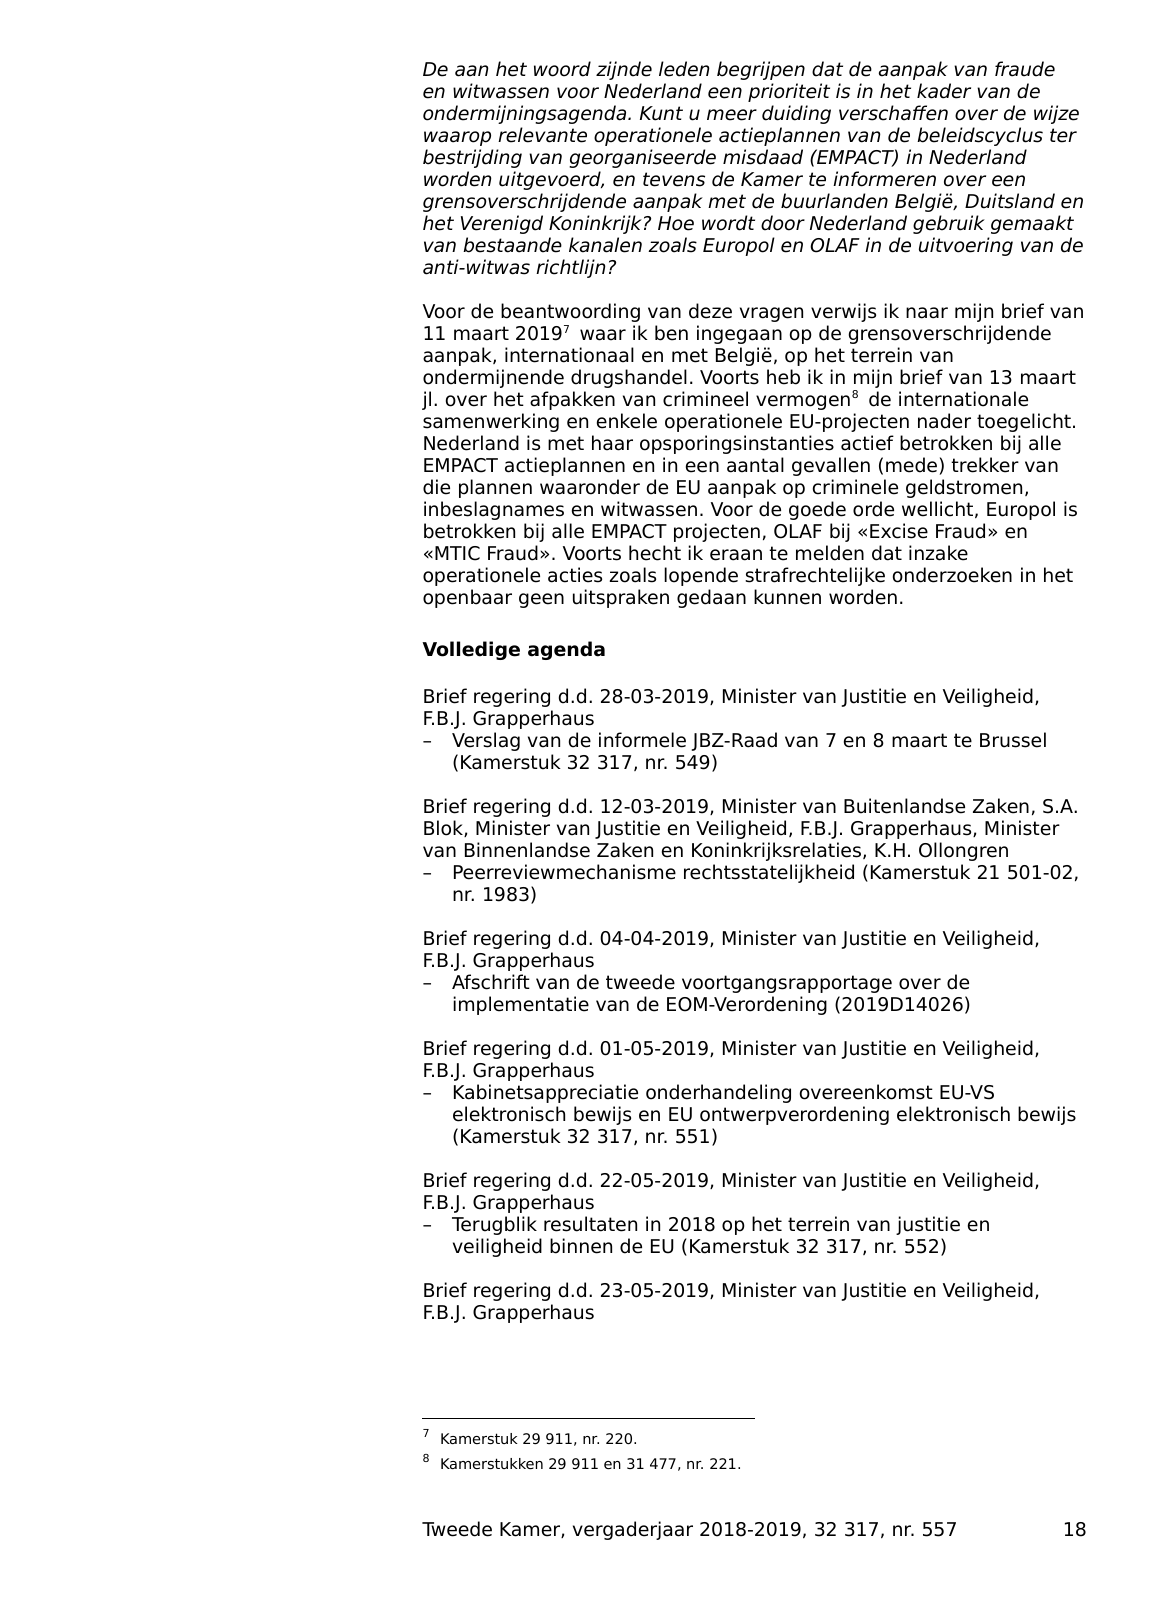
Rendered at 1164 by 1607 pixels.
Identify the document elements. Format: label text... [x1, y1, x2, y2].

text Kamerstukken 29 911 en 31 477, nr. 221. [422, 1452, 1087, 1474]
text – Kabinetsappreciatie onderhandeling overeenkomst EU-VS elektronisch bewijs en EU ontwerpverordening elektronisch bewijs (Kamerstuk 32 317, nr. 551) [422, 1082, 1087, 1148]
text Kamerstuk 29 911, nr. 220. [422, 1427, 1087, 1449]
text Brief regering d.d. 28-03-2019, Minister van Justitie en Veiligheid, F.B.J. Grapperhaus [422, 686, 1087, 730]
text Brief regering d.d. 04-04-2019, Minister van Justitie en Veiligheid, F.B.J. Grapperhaus [422, 928, 1087, 972]
text Brief regering d.d. 22-05-2019, Minister van Justitie en Veiligheid, F.B.J. Grapperhaus [422, 1170, 1087, 1214]
text De aan het woord zijnde leden begrijpen dat de aanpak van fraude en witwassen voor Nederland een prioriteit is in het kader van de ondermijningsagenda. Kunt u meer duiding verschaffen over de wijze waarop relevante operationele actieplannen van de beleidscyclus ter bestrijding van georganiseerde misdaad (EMPACT) in Nederland worden uitgevoerd, en tevens de Kamer te informeren over een grensoverschrijdende aanpak met de buurlanden België, Duitsland en het Verenigd Koninkrijk? Hoe wordt door Nederland gebruik gemaakt van bestaande kanalen zoals Europol en OLAF in de uitvoering van de anti-witwas richtlijn? [422, 59, 1087, 279]
text Brief regering d.d. 01-05-2019, Minister van Justitie en Veiligheid, F.B.J. Grapperhaus [422, 1038, 1087, 1082]
text – Afschrift van de tweede voortgangsrapportage over de implementatie van de EOM-Verordening (2019D14026) [422, 972, 1087, 1016]
text – Verslag van de informele JBZ-Raad van 7 en 8 maart te Brussel (Kamerstuk 32 317, nr. 549) [422, 730, 1087, 774]
text – Peerreviewmechanisme rechtsstatelijkheid (Kamerstuk 21 501-02, nr. 1983) [422, 862, 1087, 906]
text Voor de beantwoording van deze vragen verwijs ik naar mijn brief van 11 maart 2019 waar ik ben ingegaan op de grensoverschrijdende aanpak, internationaal en met België, op het terrein van ondermijnende drugshandel. Voorts heb ik in mijn brief van 13 maart jl. over het afpakken van crimineel vermogen de internationale samenwerking en enkele operationele EU-projecten nader toegelicht. Nederland is met haar opsporingsinstanties actief betrokken bij alle EMPACT actieplannen en in een aantal gevallen (mede) trekker van die plannen waaronder de EU aanpak op criminele geldstromen, inbeslagnames en witwassen. Voor de goede orde wellicht, Europol is betrokken bij alle EMPACT projecten, OLAF bij «Excise Fraud» en «MTIC Fraud». Voorts hecht ik eraan te melden dat inzake operationele acties zoals lopende strafrechtelijke onderzoeken in het openbaar geen uitspraken gedaan kunnen worden. [422, 301, 1087, 609]
text Brief regering d.d. 12-03-2019, Minister van Buitenlandse Zaken, S.A. Blok, Minister van Justitie en Veiligheid, F.B.J. Grapperhaus, Minister van Binnenlandse Zaken en Koninkrijksrelaties, K.H. Ollongren [422, 796, 1087, 862]
text Brief regering d.d. 23-05-2019, Minister van Justitie en Veiligheid, F.B.J. Grapperhaus [422, 1280, 1087, 1324]
text – Terugblik resultaten in 2018 op het terrein van justitie en veiligheid binnen de EU (Kamerstuk 32 317, nr. 552) [422, 1214, 1087, 1258]
subtitle Volledige agenda [422, 639, 1087, 661]
